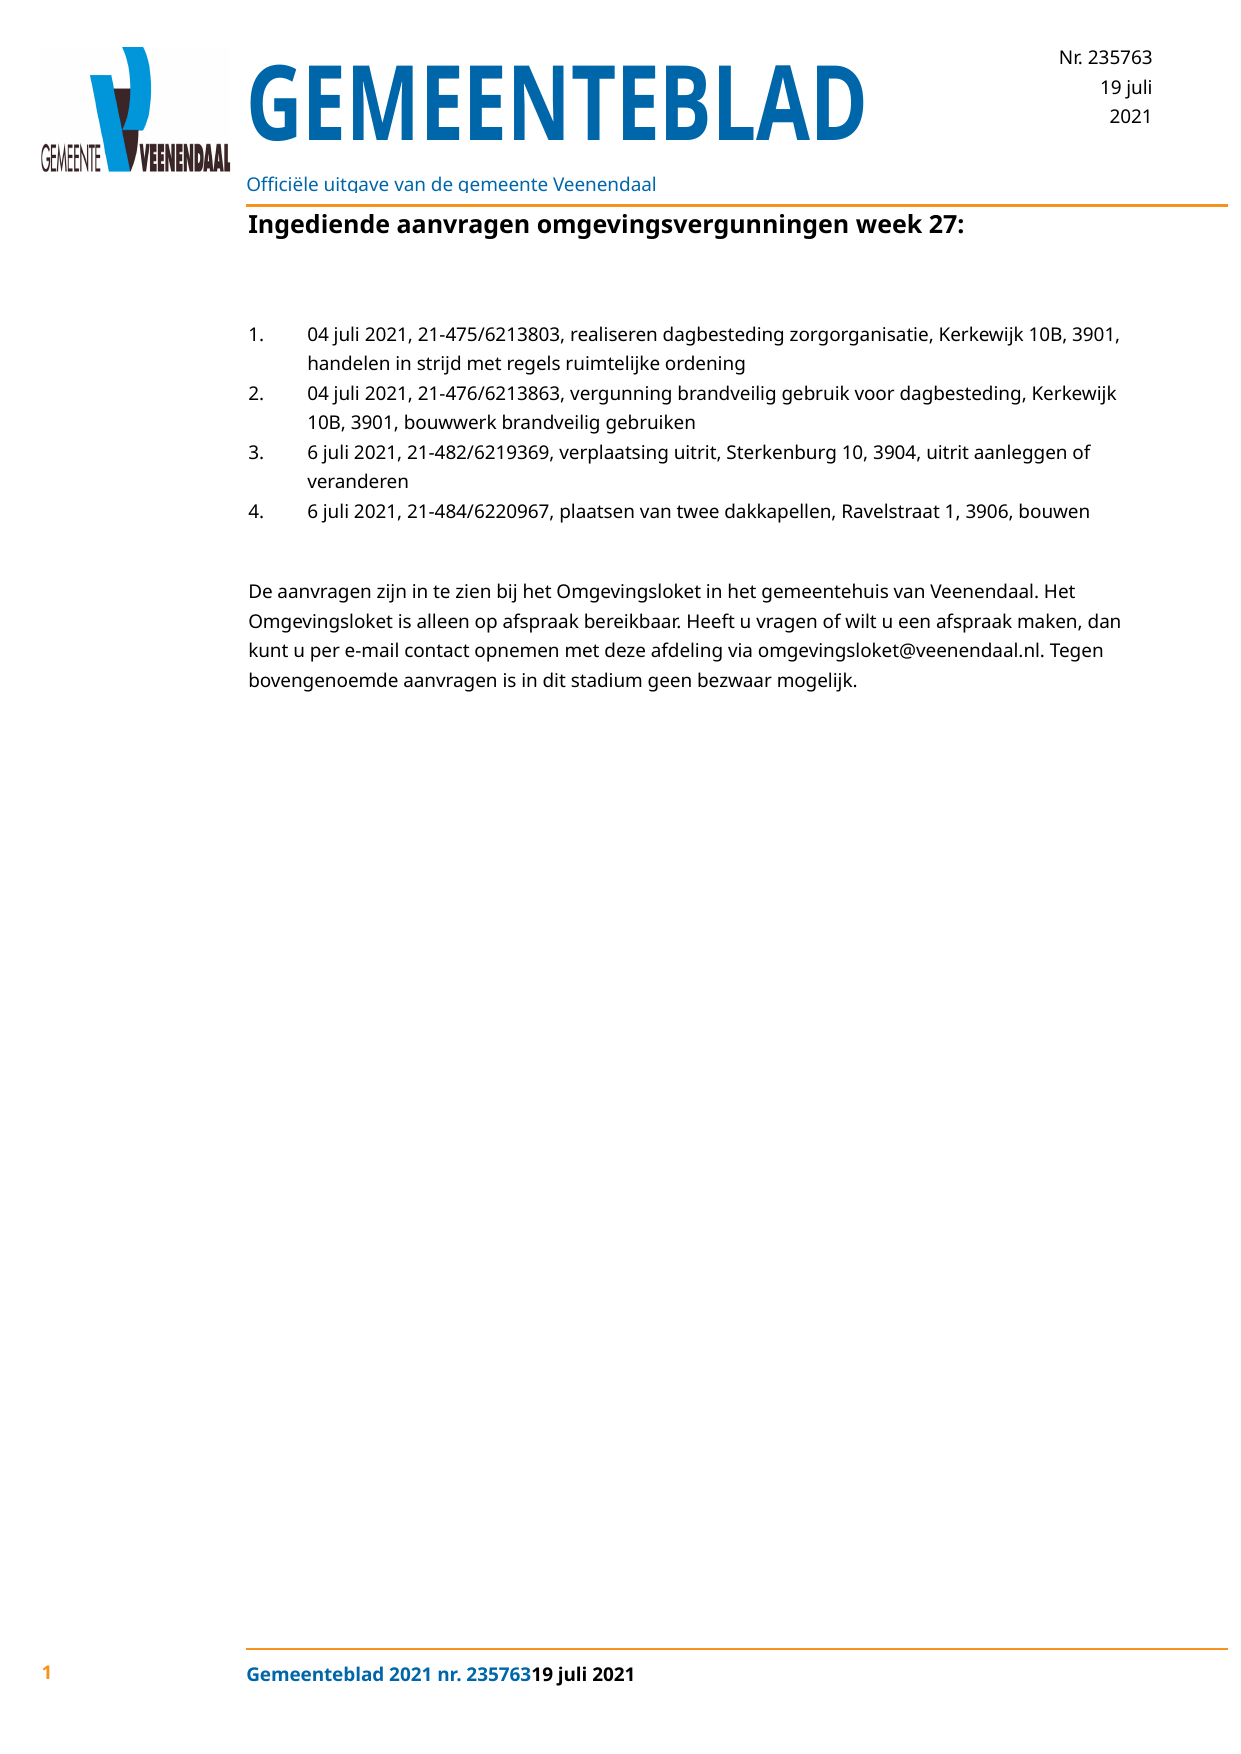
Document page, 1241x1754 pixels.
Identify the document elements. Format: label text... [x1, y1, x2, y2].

text Ingediende aanvragen omgevingsvergunningen week 27: [248, 207, 1152, 241]
list 6 juli 2021, 21-484/6220967, plaatsen van twee dakkapellen, Ravelstraat 1, 3906, bouwen [248, 498, 1152, 524]
list 6 juli 2021, 21-482/6219369, verplaatsing uitrit, Sterkenburg 10, 3904, uitrit aanleggen of veranderen [248, 439, 1152, 494]
list 04 juli 2021, 21-475/6213803, realiseren dagbesteding zorgorganisatie, Kerkewijk 10B, 3901, handelen in strijd met regels ruimtelijke ordening [248, 321, 1152, 376]
picture [41, 47, 130, 172]
text De aanvragen zijn in te zien bij het Omgevingsloket in het gemeentehuis van Veenendaal. Het Omgevingsloket is alleen op afspraak bereikbaar. Heeft u vragen of wilt u een afspraak maken, dan kunt u per e-mail contact opnemen met deze afdeling via omgevingsloket@veenendaal.nl. Tegen bovengenoemde aanvragen is in dit stadium geen bezwaar mogelijk. [248, 578, 1152, 693]
list 04 juli 2021, 21-476/6213863, vergunning brandveilig gebruik voor dagbesteding, Kerkewijk 10B, 3901, bouwwerk brandveilig gebruiken [248, 380, 1152, 435]
picture [123, 47, 231, 172]
